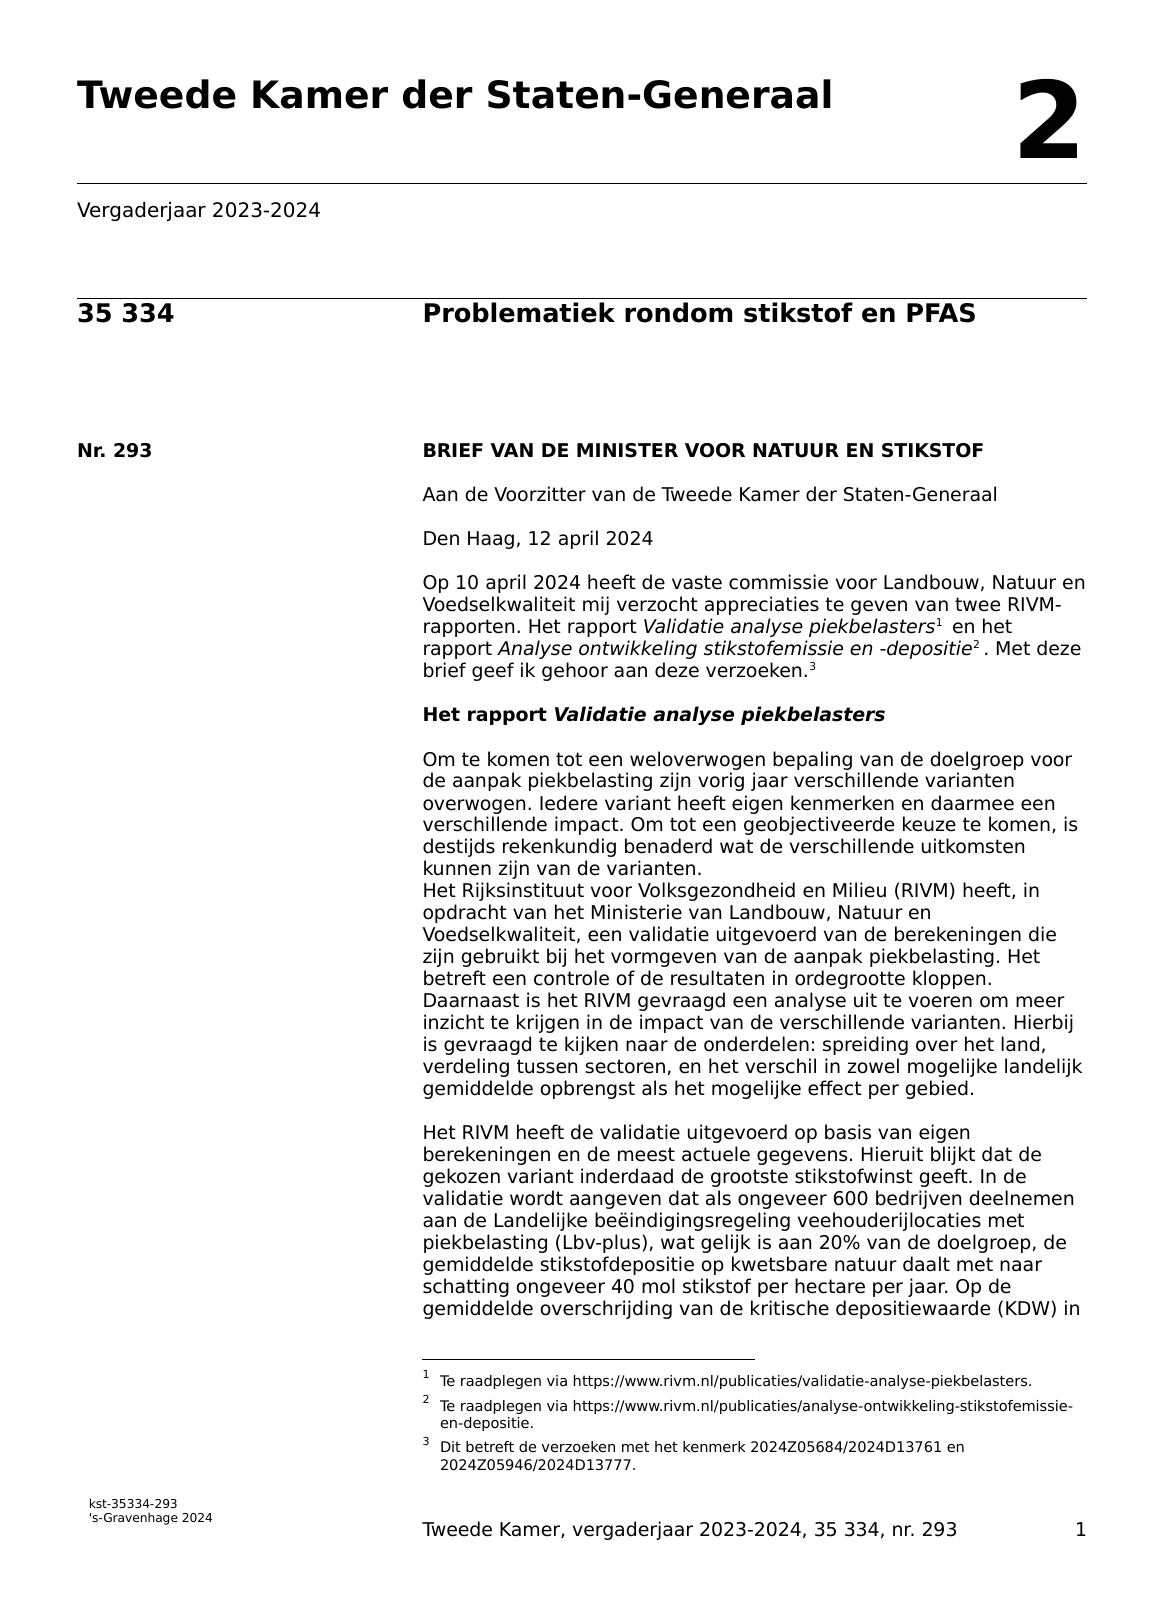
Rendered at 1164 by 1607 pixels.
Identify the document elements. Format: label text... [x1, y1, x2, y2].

table_header Tweede Kamer der Staten-Generaal [77, 59, 886, 183]
text Te raadplegen via https://www.rivm.nl/publicaties/analyse-ontwikkeling-stikstofemissie-en-depositie. [422, 1393, 1087, 1432]
table_header 2 [886, 59, 1087, 183]
text Te raadplegen via https://www.rivm.nl/publicaties/validatie-analyse-piekbelasters. [422, 1368, 1087, 1391]
text Het Rijksinstituut voor Volksgezondheid en Milieu (RIVM) heeft, in opdracht van het Ministerie van Landbouw, Natuur en Voedselkwaliteit, een validatie uitgevoerd van de berekeningen die zijn gebruikt bij het vormgeven van de aanpak piekbelasting. Het betreft een controle of de resultaten in ordegrootte kloppen. [422, 880, 1087, 990]
subtitle 35 334 Problematiek rondom stikstof en PFAS [77, 299, 1087, 329]
text Dit betreft de verzoeken met het kenmerk 2024Z05684/2024D13761 en 2024Z05946/2024D13777. [422, 1435, 1087, 1474]
text Aan de Voorzitter van de Tweede Kamer der Staten-Generaal [422, 484, 1087, 506]
text Op 10 april 2024 heeft de vaste commissie voor Landbouw, Natuur en Voedselkwaliteit mij verzocht appreciaties te geven van twee RIVM-rapporten. Het rapport Validatie analyse piekbelasters en het rapport Analyse ontwikkeling stikstofemissie en -depositie. Met deze brief geef ik gehoor aan deze verzoeken. [422, 572, 1087, 682]
text Den Haag, 12 april 2024 [422, 528, 1087, 550]
text Om te komen tot een weloverwogen bepaling van de doelgroep voor de aanpak piekbelasting zijn vorig jaar verschillende varianten overwogen. Iedere variant heeft eigen kenmerken en daarmee een verschillende impact. Om tot een geobjectiveerde keuze te komen, is destijds rekenkundig benaderd wat de verschillende uitkomsten kunnen zijn van de varianten. [422, 748, 1087, 880]
text Daarnaast is het RIVM gevraagd een analyse uit te voeren om meer inzicht te krijgen in de impact van de verschillende varianten. Hierbij is gevraagd te kijken naar de onderdelen: spreiding over het land, verdeling tussen sectoren, en het verschil in zowel mogelijke landelijk gemiddelde opbrengst als het mogelijke effect per gebied. [422, 990, 1087, 1100]
subtitle Het rapport Validatie analyse piekbelasters [422, 704, 1087, 726]
subtitle Nr. 293 BRIEF VAN DE MINISTER VOOR NATUUR EN STIKSTOF [77, 440, 1087, 462]
table_cell Vergaderjaar 2023-2024 [77, 184, 1087, 298]
text kst-35334-293 [88, 1497, 323, 1511]
text 's-Gravenhage 2024 [88, 1511, 323, 1525]
text Het RIVM heeft de validatie uitgevoerd op basis van eigen berekeningen en de meest actuele gegevens. Hieruit blijkt dat de gekozen variant inderdaad de grootste stikstofwinst geeft. In de validatie wordt aangeven dat als ongeveer 600 bedrijven deelnemen aan de Landelijke beëindigingsregeling veehouderijlocaties met piekbelasting (Lbv-plus), wat gelijk is aan 20% van de doelgroep, de gemiddelde stikstofdepositie op kwetsbare natuur daalt met naar schatting ongeveer 40 mol stikstof per hectare per jaar. Op de gemiddelde overschrijding van de kritische depositiewaarde (KDW) in [422, 1122, 1087, 1320]
